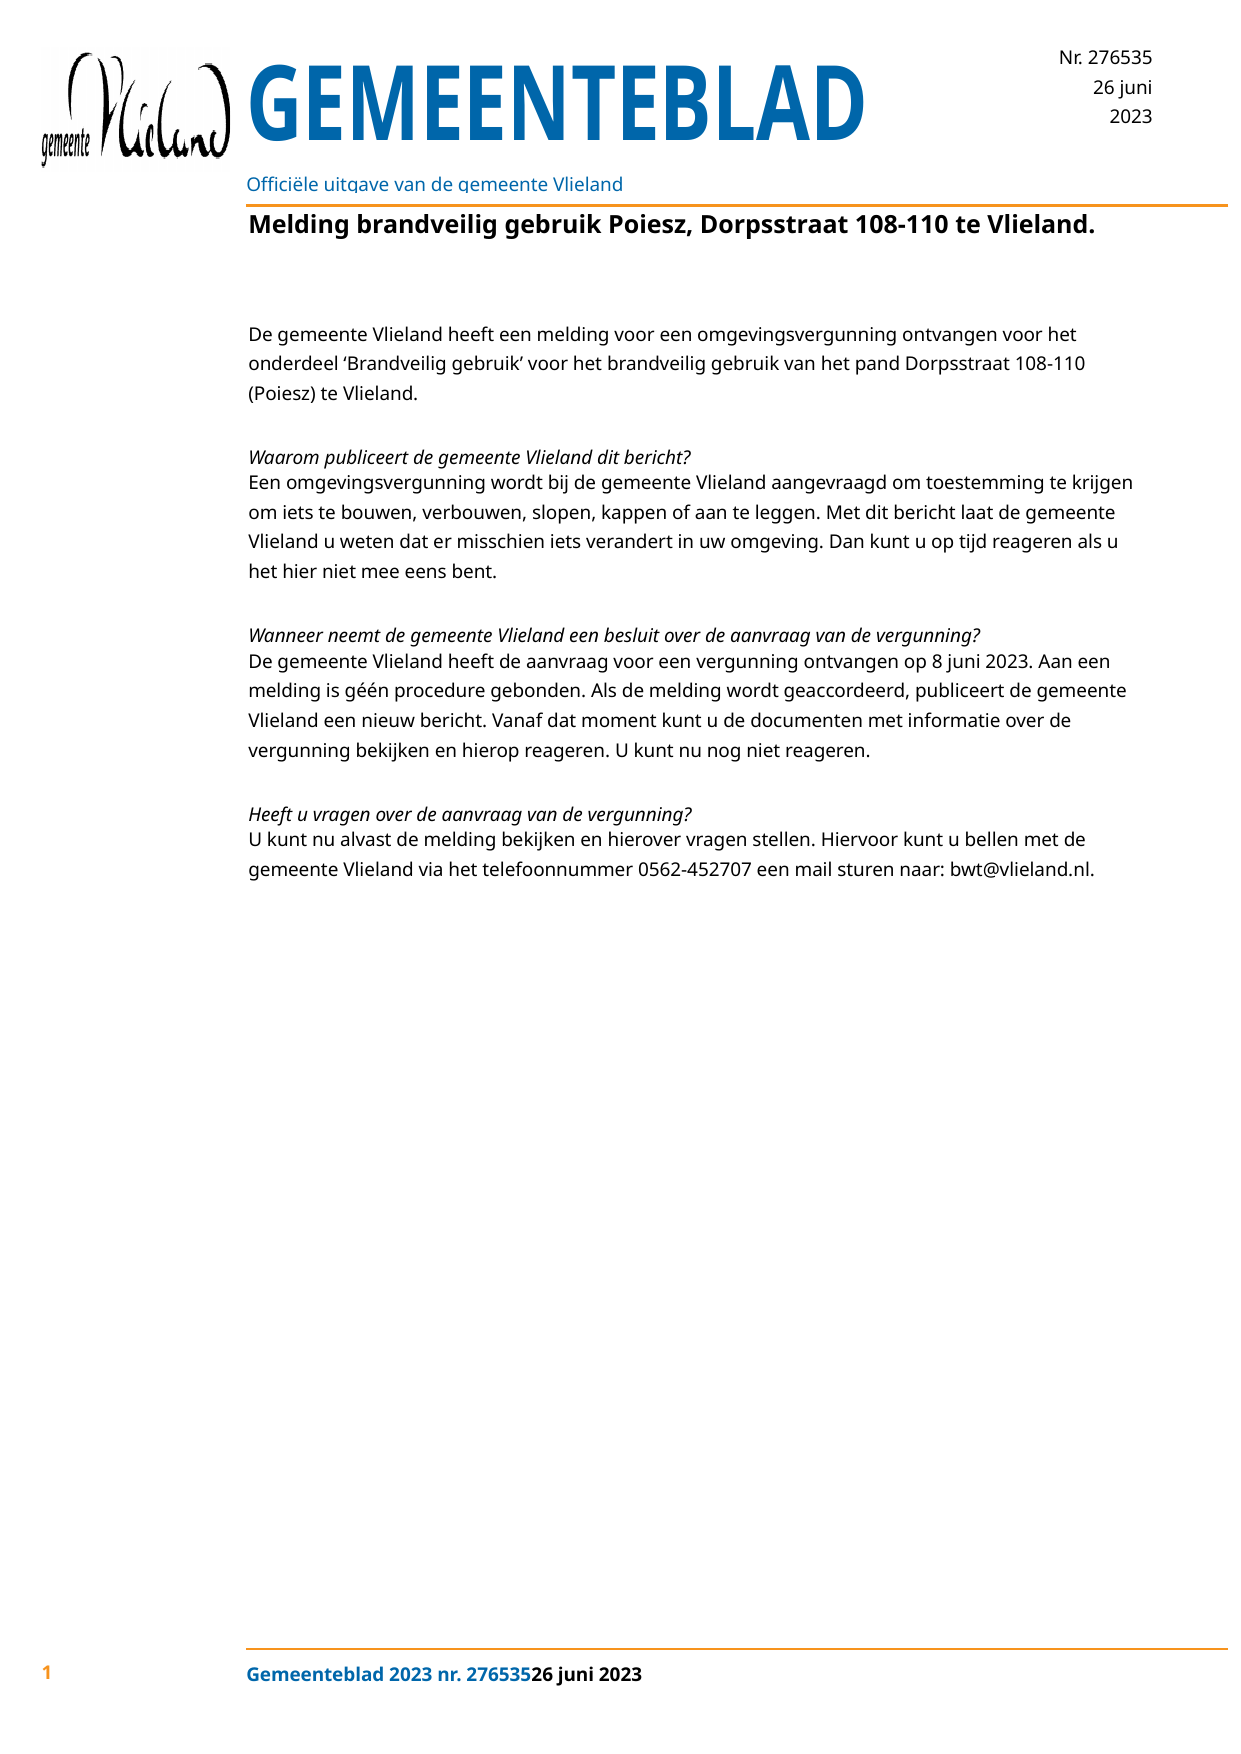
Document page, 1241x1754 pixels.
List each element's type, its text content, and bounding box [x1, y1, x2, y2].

text Wanneer neemt de gemeente Vlieland een besluit over de aanvraag van de vergunning? [248, 622, 1152, 648]
text Melding brandveilig gebruik Poiesz, Dorpsstraat 108-110 te Vlieland. [248, 207, 1152, 241]
text U kunt nu alvast de melding bekijken en hierover vragen stellen. Hiervoor kunt u bellen met de gemeente Vlieland via het telefoonnummer 0562-452707 een mail sturen naar: bwt@vlieland.nl. [248, 826, 1152, 882]
text De gemeente Vlieland heeft de aanvraag voor een vergunning ontvangen op 8 juni 2023. Aan een melding is géén procedure gebonden. Als de melding wordt geaccordeerd, publiceert de gemeente Vlieland een nieuw bericht. Vanaf dat moment kunt u de documenten met informatie over de vergunning bekijken en hierop reageren. U kunt nu nog niet reageren. [248, 648, 1152, 762]
text Waarom publiceert de gemeente Vlieland dit bericht? [248, 444, 1152, 469]
text Heeft u vragen over de aanvraag van de vergunning? [248, 801, 1152, 826]
picture [41, 47, 231, 172]
text Een omgevingsvergunning wordt bij de gemeente Vlieland aangevraagd om toestemming te krijgen om iets te bouwen, verbouwen, slopen, kappen of aan te leggen. Met dit bericht laat de gemeente Vlieland u weten dat er misschien iets verandert in uw omgeving. Dan kunt u op tijd reageren als u het hier niet mee eens bent. [248, 469, 1152, 584]
text De gemeente Vlieland heeft een melding voor een omgevingsvergunning ontvangen voor het onderdeel ‘Brandveilig gebruik’ voor het brandveilig gebruik van het pand Dorpsstraat 108-110 (Poiesz) te Vlieland. [248, 321, 1152, 406]
